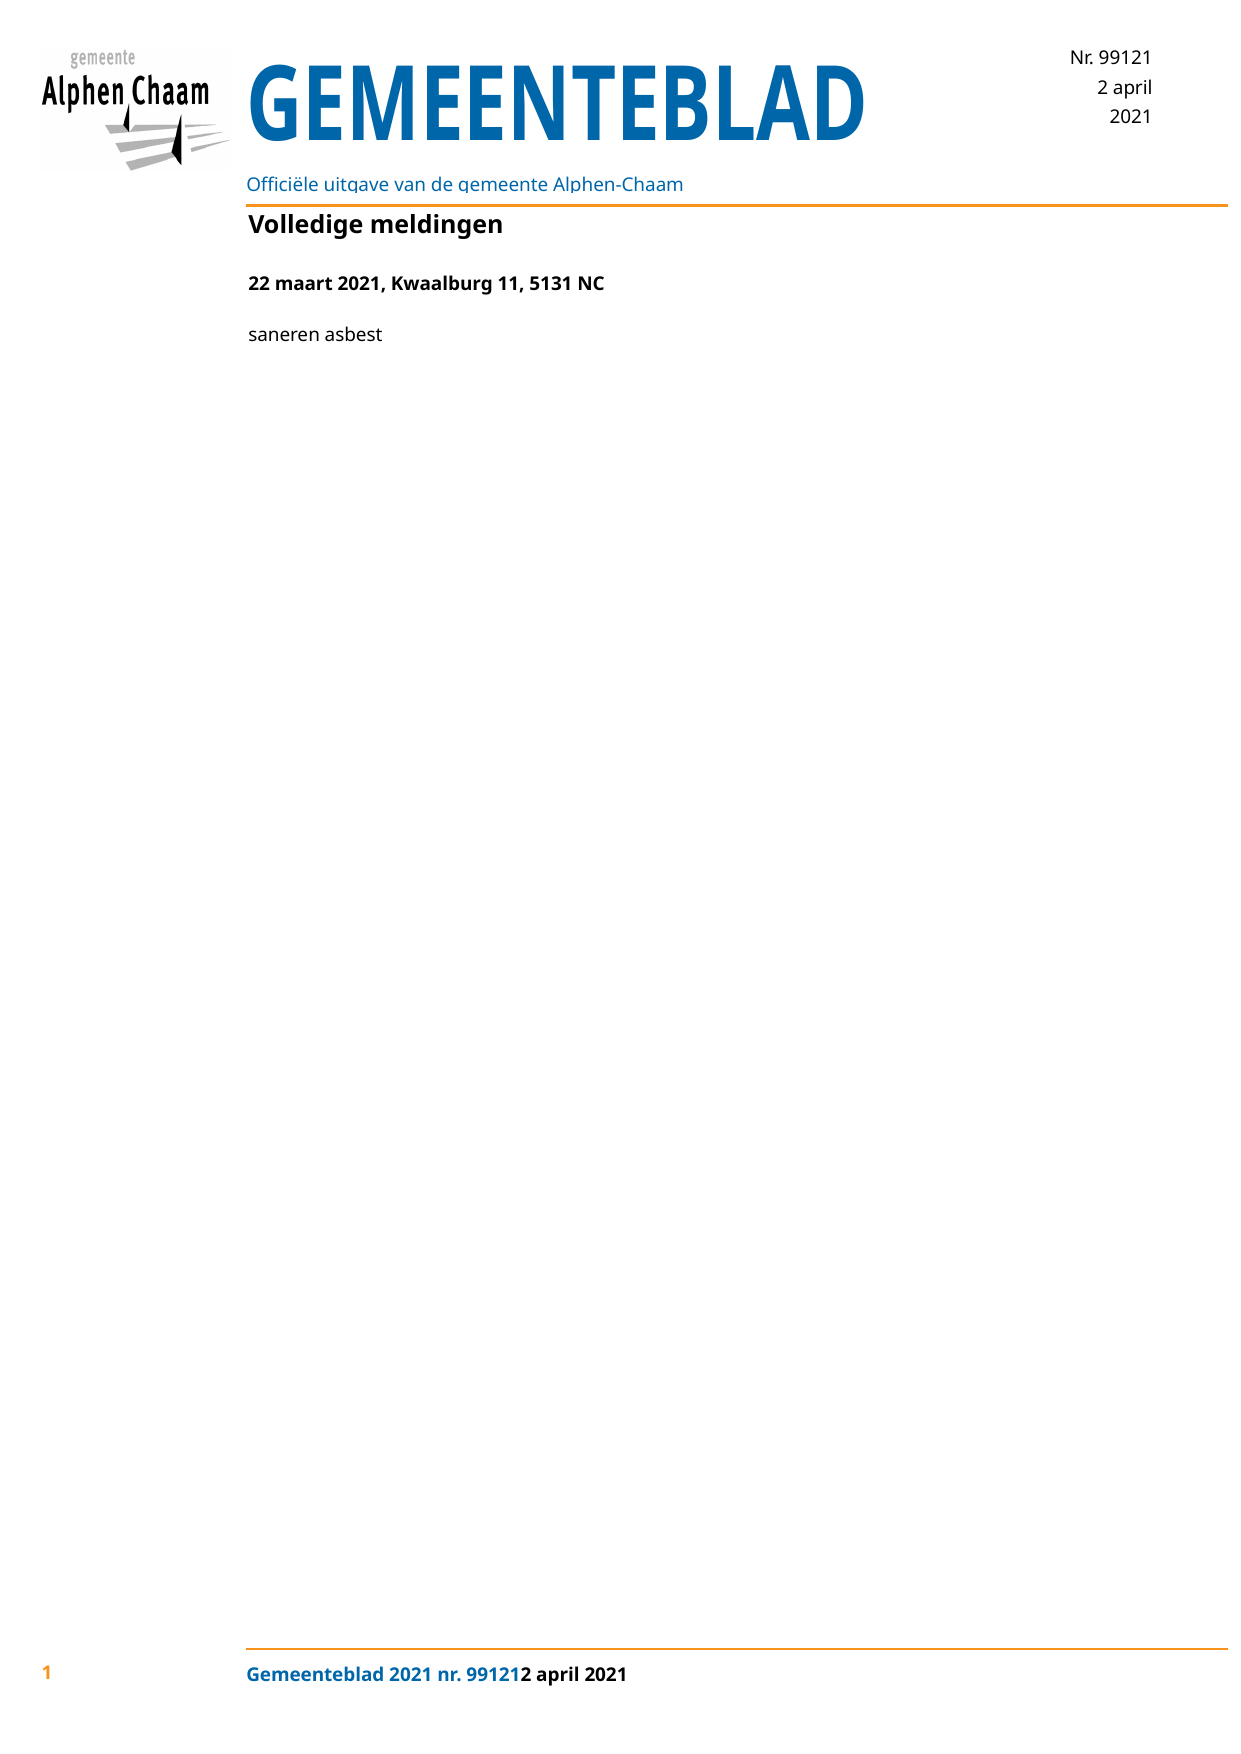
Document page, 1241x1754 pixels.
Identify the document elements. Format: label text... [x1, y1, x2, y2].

text saneren asbest [248, 321, 1152, 346]
text 22 maart 2021, Kwaalburg 11, 5131 NC [248, 270, 1152, 296]
text Volledige meldingen [248, 207, 1152, 241]
picture [41, 47, 231, 172]
